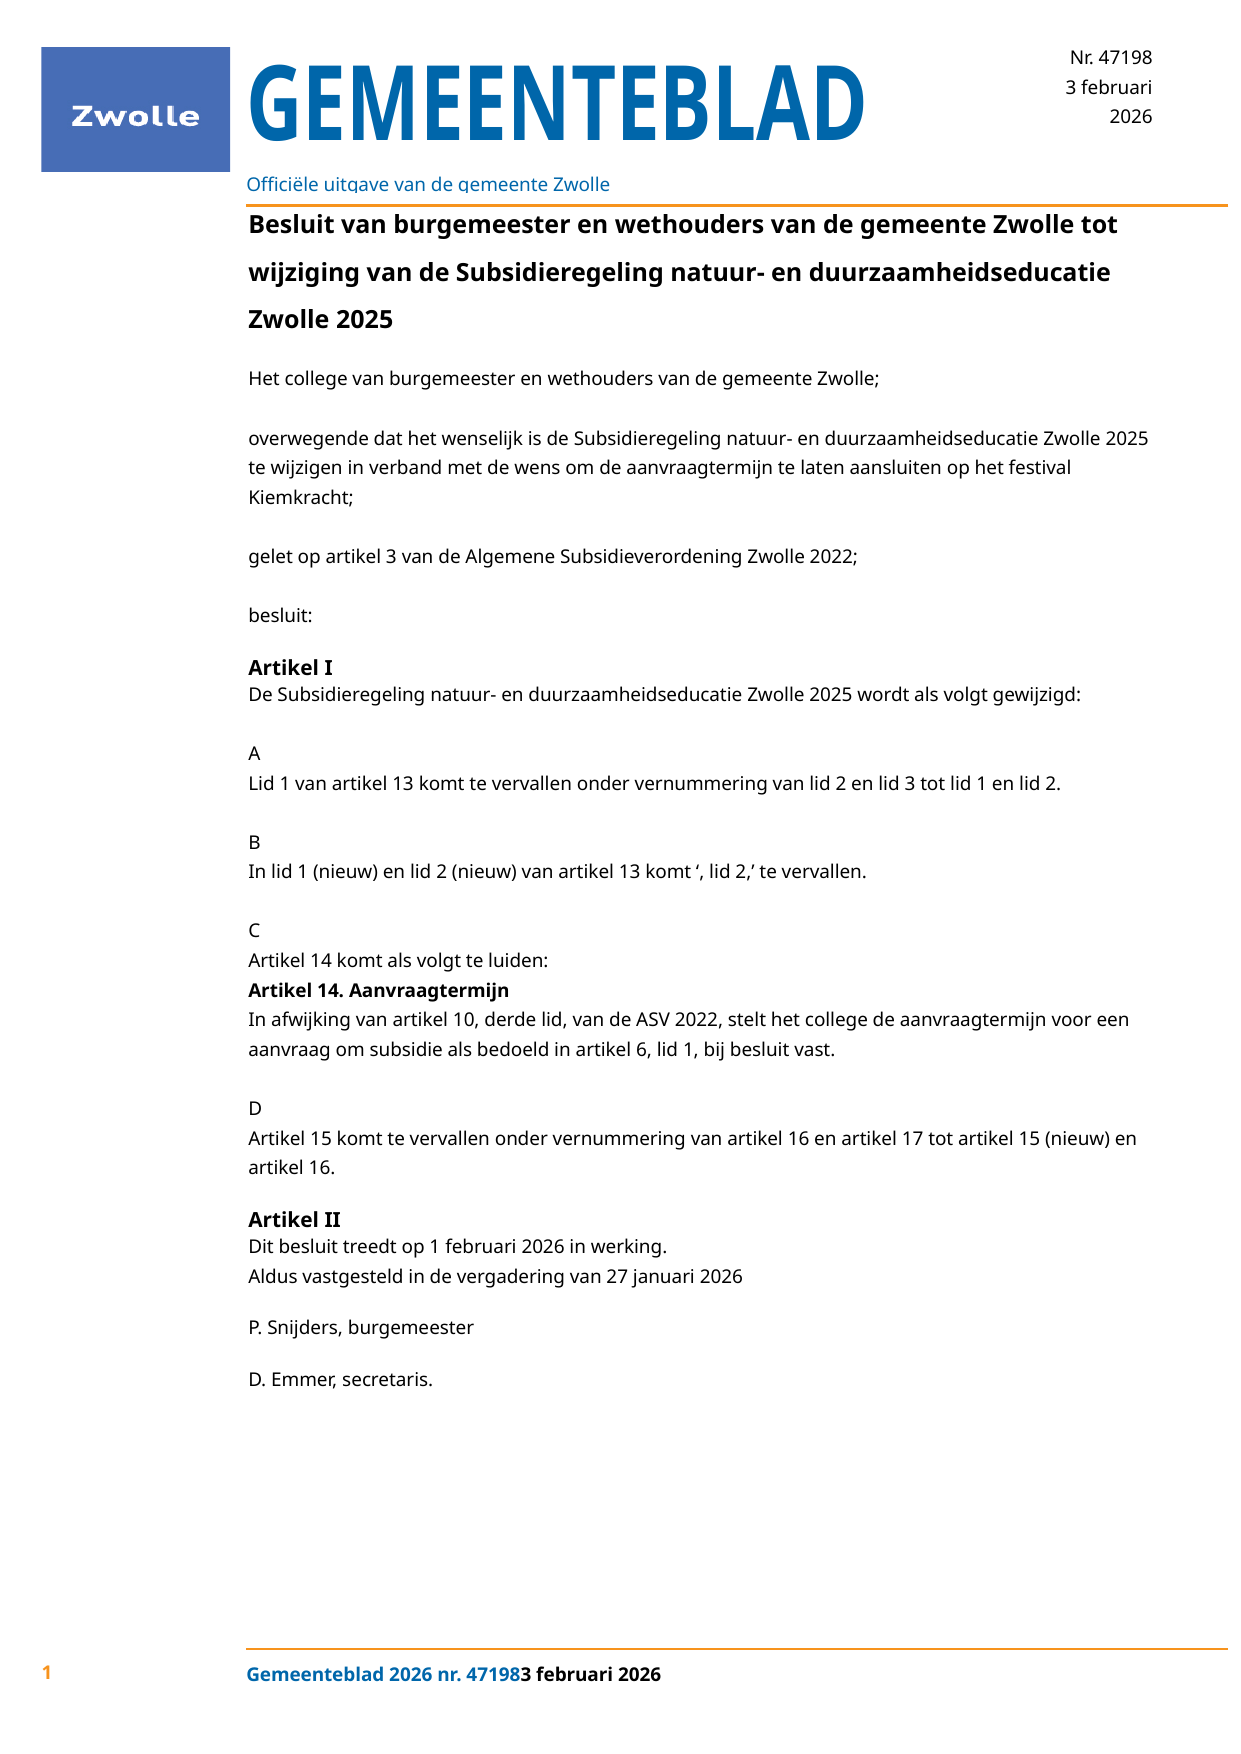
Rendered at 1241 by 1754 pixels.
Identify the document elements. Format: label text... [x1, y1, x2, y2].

text Lid 1 van artikel 13 komt te vervallen onder vernummering van lid 2 en lid 3 tot lid 1 en lid 2. [248, 770, 1152, 796]
text gelet op artikel 3 van de Algemene Subsidieverordening Zwolle 2022; [248, 543, 1152, 569]
text Artikel 14 komt als volgt te luiden: [248, 947, 1152, 973]
text Het college van burgemeester en wethouders van de gemeente Zwolle; [248, 366, 1152, 391]
text C [248, 918, 1152, 943]
text Aldus vastgesteld in de vergadering van 27 januari 2026 [248, 1263, 1152, 1288]
text Artikel 15 komt te vervallen onder vernummering van artikel 16 en artikel 17 tot artikel 15 (nieuw) en artikel 16. [248, 1125, 1152, 1180]
text D. Emmer, secretaris. [248, 1366, 1152, 1391]
text Artikel I [248, 653, 1152, 681]
text In lid 1 (nieuw) en lid 2 (nieuw) van artikel 13 komt ‘, lid 2,’ te vervallen. [248, 858, 1152, 884]
picture [41, 47, 231, 172]
text Besluit van burgemeester en wethouders van de gemeente Zwolle tot wijziging van de Subsidieregeling natuur- en duurzaamheidseducatie Zwolle 2025 [248, 207, 1152, 336]
text P. Snijders, burgemeester [248, 1314, 1152, 1340]
text besluit: [248, 602, 1152, 628]
text Dit besluit treedt op 1 februari 2026 in werking. [248, 1233, 1152, 1259]
text Artikel 14. Aanvraagtermijn [248, 977, 1152, 1003]
text A [248, 740, 1152, 766]
text In afwijking van artikel 10, derde lid, van de ASV 2022, stelt het college de aanvraagtermijn voor een aanvraag om subsidie als bedoeld in artikel 6, lid 1, bij besluit vast. [248, 1006, 1152, 1062]
text D [248, 1095, 1152, 1121]
text Artikel II [248, 1205, 1152, 1233]
text overwegende dat het wenselijk is de Subsidieregeling natuur- en duurzaamheidseducatie Zwolle 2025 te wijzigen in verband met de wens om de aanvraagtermijn te laten aansluiten op het festival Kiemkracht; [248, 425, 1152, 509]
text De Subsidieregeling natuur- en duurzaamheidseducatie Zwolle 2025 wordt als volgt gewijzigd: [248, 681, 1152, 707]
text B [248, 829, 1152, 855]
